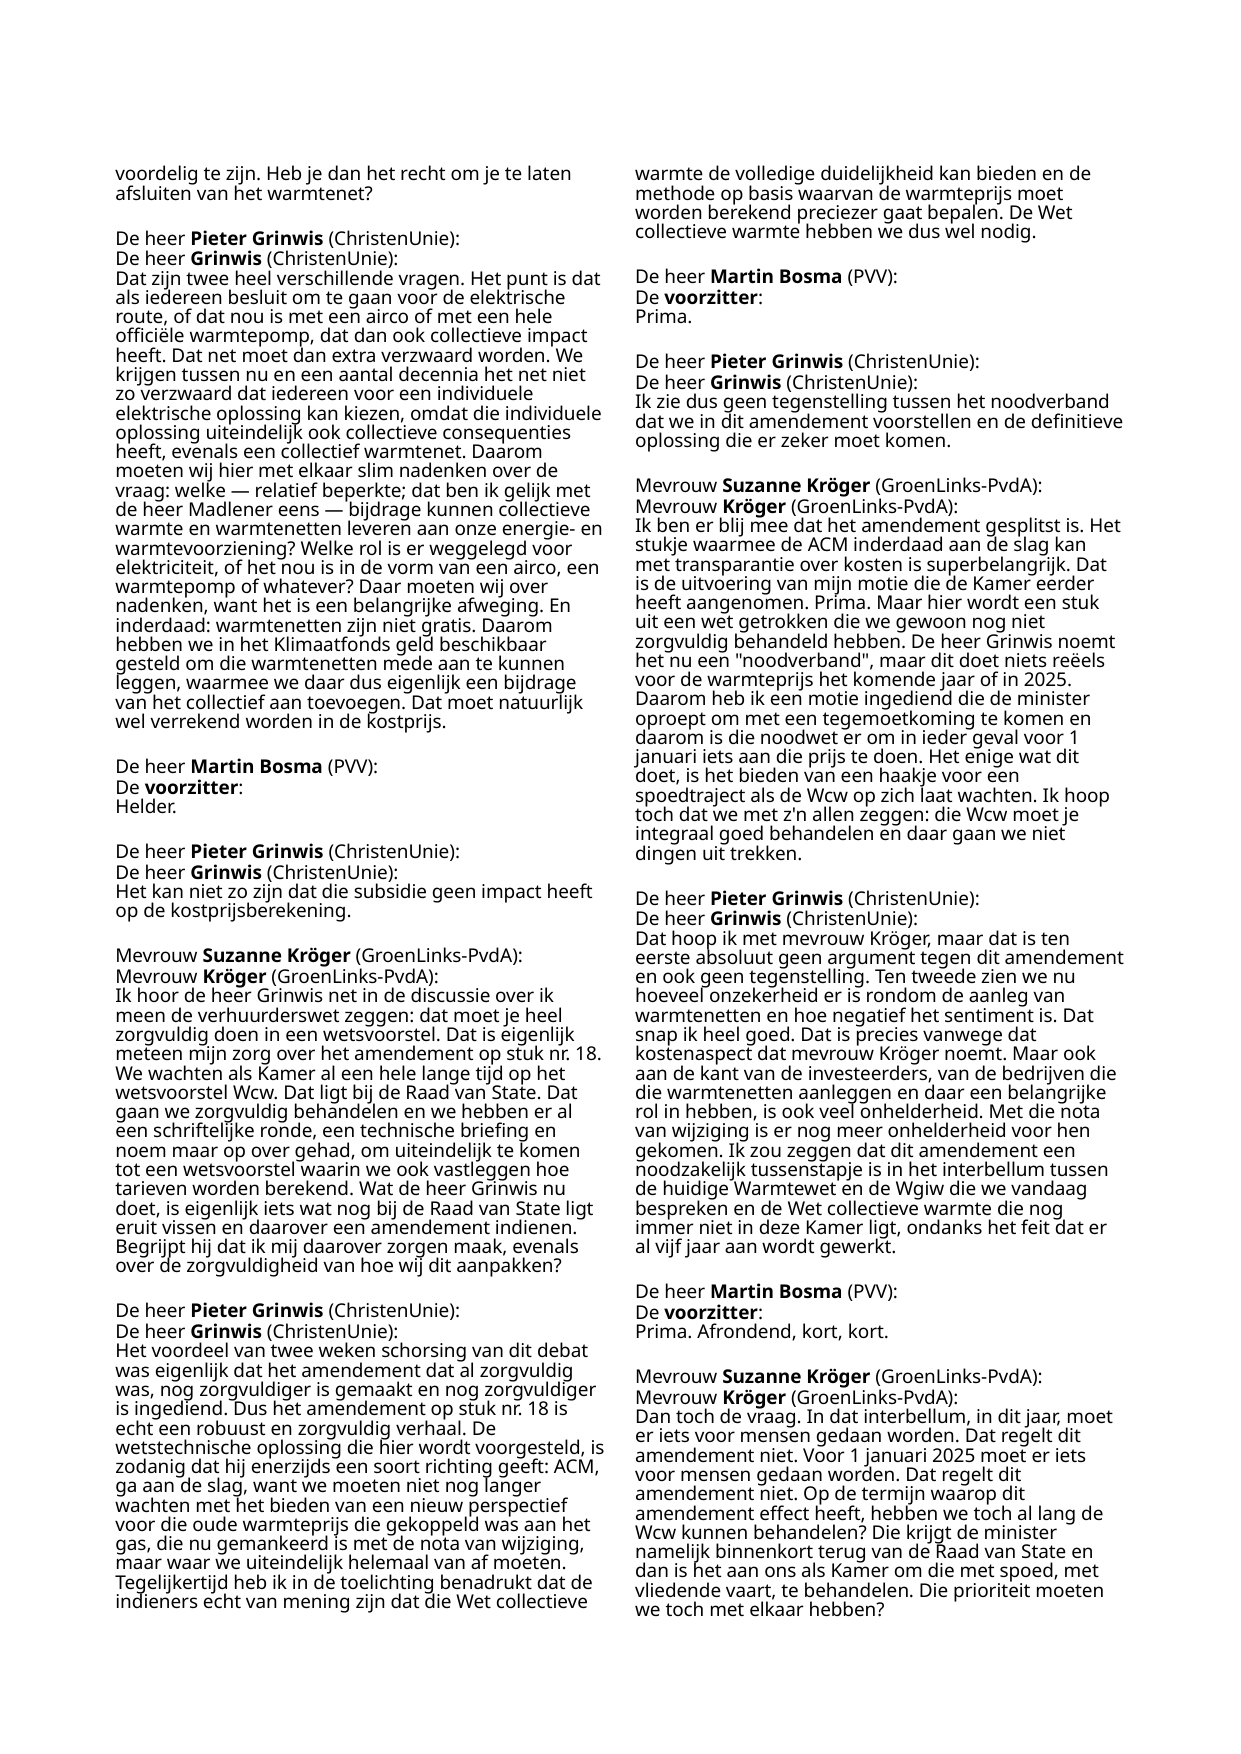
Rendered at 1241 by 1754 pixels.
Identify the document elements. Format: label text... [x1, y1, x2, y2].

text Dat zijn twee heel verschillende vragen. Het punt is dat als iedereen besluit om te gaan voor de elektrische route, of dat nou is met een airco of met een hele officiële warmtepomp, dat dan ook collectieve impact heeft. Dat net moet dan extra verzwaard worden. We krijgen tussen nu en een aantal decennia het net niet zo verzwaard dat iedereen voor een individuele elektrische oplossing kan kiezen, omdat die individuele oplossing uiteindelijk ook collectieve consequenties heeft, evenals een collectief warmtenet. Daarom moeten wij hier met elkaar slim nadenken over de vraag: welke — relatief beperkte; dat ben ik gelijk met de heer Madlener eens — bijdrage kunnen collectieve warmte en warmtenetten leveren aan onze energie- en warmtevoorziening? Welke rol is er weggelegd voor elektriciteit, of het nou is in de vorm van een airco, een warmtepomp of whatever? Daar moeten wij over nadenken, want het is een belangrijke afweging. En inderdaad: warmtenetten zijn niet gratis. Daarom hebben we in het Klimaatfonds geld beschikbaar gesteld om die warmtenetten mede aan te kunnen leggen, waarmee we daar dus eigenlijk een bijdrage van het collectief aan toevoegen. Dat moet natuurlijk wel verrekend worden in de kostprijs. [115, 270, 605, 732]
text Ik hoor de heer Grinwis net in de discussie over ik meen de verhuurderswet zeggen: dat moet je heel zorgvuldig doen in een wetsvoorstel. Dat is eigenlijk meteen mijn zorg over het amendement op stuk nr. 18. We wachten als Kamer al een hele lange tijd op het wetsvoorstel Wcw. Dat ligt bij de Raad van State. Dat gaan we zorgvuldig behandelen en we hebben er al een schriftelijke ronde, een technische briefing en noem maar op over gehad, om uiteindelijk te komen tot een wetsvoorstel waarin we ook vastleggen hoe tarieven worden berekend. Wat de heer Grinwis nu doet, is eigenlijk iets wat nog bij de Raad van State ligt eruit vissen en daarover een amendement indienen. Begrijpt hij dat ik mij daarover zorgen maak, evenals over de zorgvuldigheid van hoe wij dit aanpakken? [115, 987, 605, 1277]
text De heer Pieter Grinwis (ChristenUnie): [115, 1297, 605, 1323]
text De heer Grinwis (ChristenUnie): [635, 374, 1125, 393]
text Mevrouw Suzanne Kröger (GroenLinks-PvdA): [115, 942, 605, 968]
text De heer Grinwis (ChristenUnie): [635, 910, 1125, 930]
text Mevrouw Suzanne Kröger (GroenLinks-PvdA): [635, 472, 1125, 498]
text De heer Pieter Grinwis (ChristenUnie): [115, 225, 605, 250]
text De heer Martin Bosma (PVV): [635, 263, 1125, 289]
text De voorzitter: [635, 289, 1125, 308]
text Mevrouw Kröger (GroenLinks-PvdA): [635, 498, 1125, 517]
text Prima. Afrondend, kort, kort. [635, 1323, 1125, 1342]
text Ik zie dus geen tegenstelling tussen het noodverband dat we in dit amendement voorstellen en de definitieve oplossing die er zeker moet komen. [635, 393, 1125, 451]
text Mevrouw Kröger (GroenLinks-PvdA): [635, 1389, 1125, 1408]
text Ik ben er blij mee dat het amendement gesplitst is. Het stukje waarmee de ACM inderdaad aan de slag kan met transparantie over kosten is superbelangrijk. Dat is de uitvoering van mijn motie die de Kamer eerder heeft aangenomen. Prima. Maar hier wordt een stuk uit een wet getrokken die we gewoon nog niet zorgvuldig behandeld hebben. De heer Grinwis noemt het nu een "noodverband", maar dit doet niets reëels voor de warmteprijs het komende jaar of in 2025. Daarom heb ik een motie ingediend die de minister oproept om met een tegemoetkoming te komen en daarom is die noodwet er om in ieder geval voor 1 januari iets aan die prijs te doen. Het enige wat dit doet, is het bieden van een haakje voor een spoedtraject als de Wcw op zich laat wachten. Ik hoop toch dat we met z'n allen zeggen: die Wcw moet je integraal goed behandelen en daar gaan we niet dingen uit trekken. [635, 517, 1125, 864]
text Helder. [115, 798, 605, 817]
text Mevrouw Suzanne Kröger (GroenLinks-PvdA): [635, 1363, 1125, 1389]
text De voorzitter: [115, 779, 605, 798]
text Het voordeel van twee weken schorsing van dit debat was eigenlijk dat het amendement dat al zorgvuldig was, nog zorgvuldiger is gemaakt en nog zorgvuldiger is ingediend. Dus het amendement op stuk nr. 18 is echt een robuust en zorgvuldig verhaal. De wetstechnische oplossing die hier wordt voorgesteld, is zodanig dat hij enerzijds een soort richting geeft: ACM, ga aan de slag, want we moeten niet nog langer wachten met het bieden van een nieuw perspectief voor die oude warmteprijs die gekoppeld was aan het gas, die nu gemankeerd is met de nota van wijziging, maar waar we uiteindelijk helemaal van af moeten. Tegelijkertijd heb ik in de toelichting benadrukt dat de indieners echt van mening zijn dat die Wet collectieve [115, 1342, 605, 1612]
text Het kan niet zo zijn dat die subsidie geen impact heeft op de kostprijsberekening. [115, 883, 605, 922]
text De heer Pieter Grinwis (ChristenUnie): [635, 885, 1125, 910]
text De heer Martin Bosma (PVV): [635, 1278, 1125, 1304]
text Dat hoop ik met mevrouw Kröger, maar dat is ten eerste absoluut geen argument tegen dit amendement en ook geen tegenstelling. Ten tweede zien we nu hoeveel onzekerheid er is rondom de aanleg van warmtenetten en hoe negatief het sentiment is. Dat snap ik heel goed. Dat is precies vanwege dat kostenaspect dat mevrouw Kröger noemt. Maar ook aan de kant van de investeerders, van de bedrijven die die warmtenetten aanleggen en daar een belangrijke rol in hebben, is ook veel onhelderheid. Met die nota van wijziging is er nog meer onhelderheid voor hen gekomen. Ik zou zeggen dat dit amendement een noodzakelijk tussenstapje is in het interbellum tussen de huidige Warmtewet en de Wgiw die we vandaag bespreken en de Wet collectieve warmte die nog immer niet in deze Kamer ligt, ondanks het feit dat er al vijf jaar aan wordt gewerkt. [635, 930, 1125, 1257]
text warmte de volledige duidelijkheid kan bieden en de methode op basis waarvan de warmteprijs moet worden berekend preciezer gaat bepalen. De Wet collectieve warmte hebben we dus wel nodig. [635, 165, 1125, 242]
text voordelig te zijn. Heb je dan het recht om je te laten afsluiten van het warmtenet? [115, 165, 605, 204]
text De heer Grinwis (ChristenUnie): [115, 864, 605, 883]
text De heer Pieter Grinwis (ChristenUnie): [635, 348, 1125, 374]
text De voorzitter: [635, 1304, 1125, 1323]
text De heer Grinwis (ChristenUnie): [115, 1323, 605, 1342]
text De heer Pieter Grinwis (ChristenUnie): [115, 838, 605, 864]
text De heer Martin Bosma (PVV): [115, 753, 605, 779]
text Prima. [635, 308, 1125, 327]
text De heer Grinwis (ChristenUnie): [115, 250, 605, 270]
text Mevrouw Kröger (GroenLinks-PvdA): [115, 968, 605, 987]
text Dan toch de vraag. In dat interbellum, in dit jaar, moet er iets voor mensen gedaan worden. Dat regelt dit amendement niet. Voor 1 januari 2025 moet er iets voor mensen gedaan worden. Dat regelt dit amendement niet. Op de termijn waarop dit amendement effect heeft, hebben we toch al lang de Wcw kunnen behandelen? Die krijgt de minister namelijk binnenkort terug van de Raad van State en dan is het aan ons als Kamer om die met spoed, met vliedende vaart, te behandelen. Die prioriteit moeten we toch met elkaar hebben? [635, 1408, 1125, 1620]
